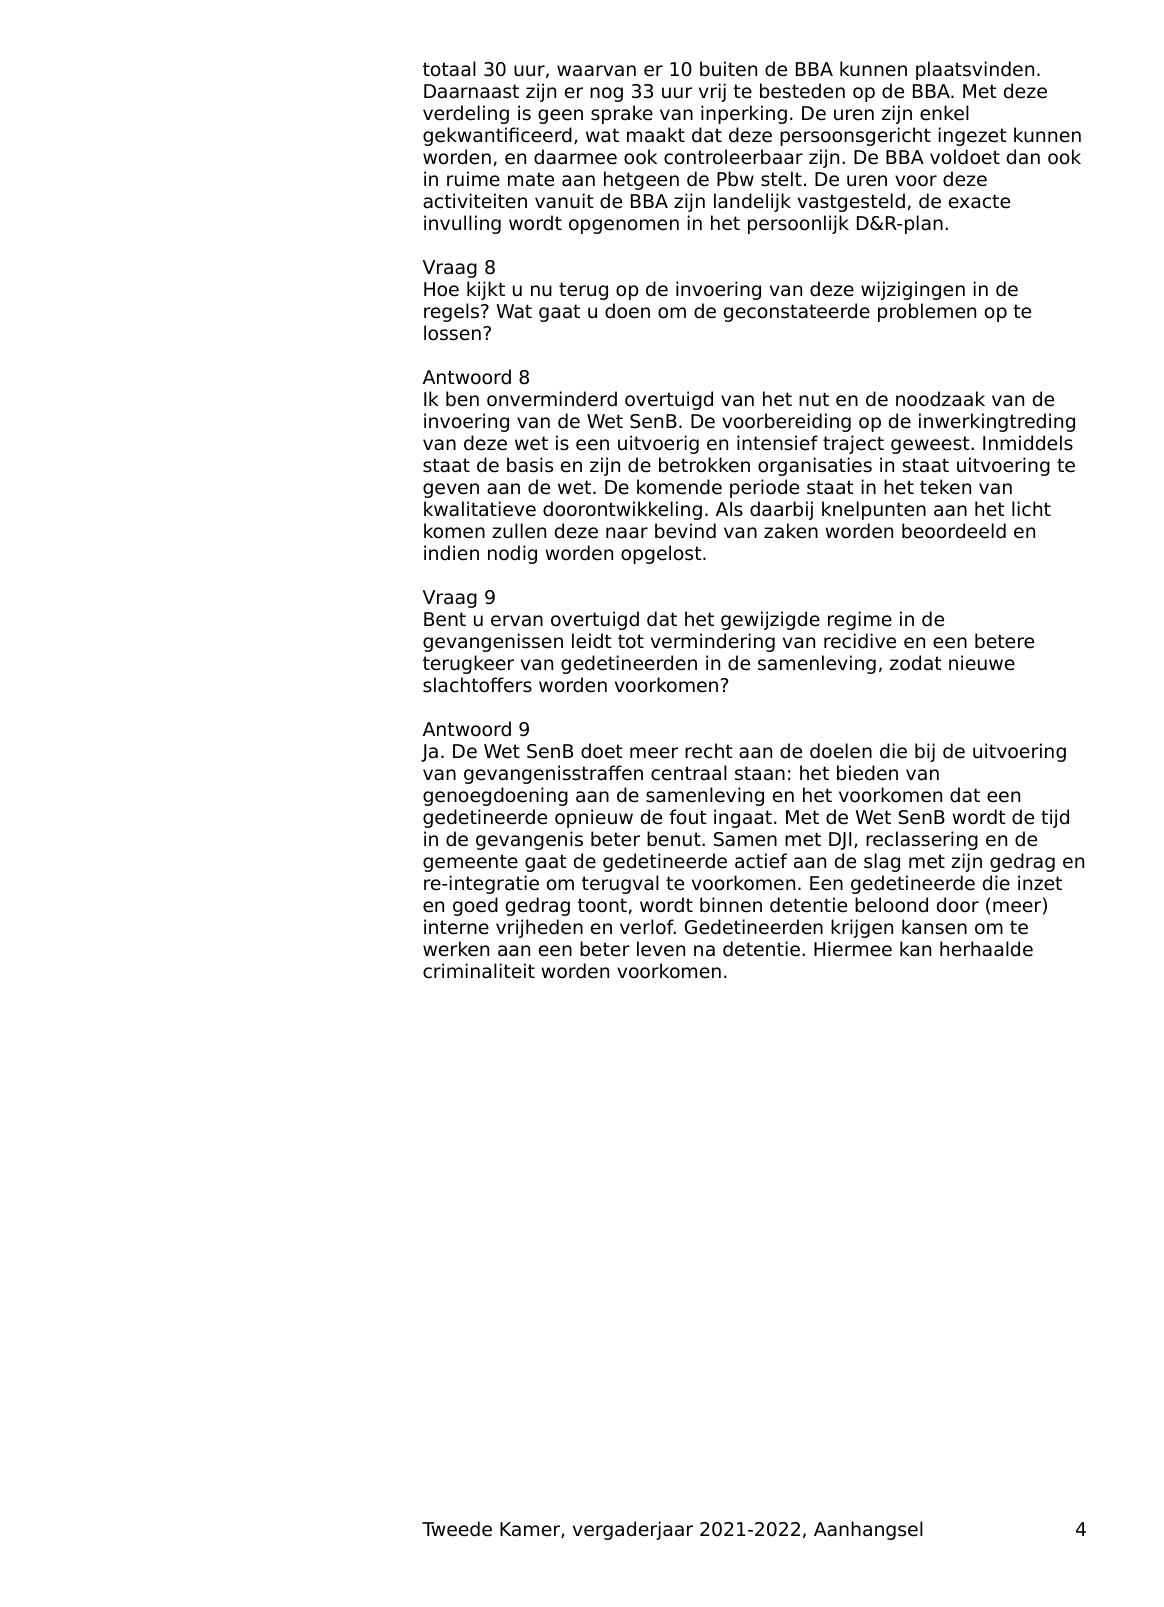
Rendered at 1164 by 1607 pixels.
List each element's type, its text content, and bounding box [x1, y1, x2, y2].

text Ik ben onverminderd overtuigd van het nut en de noodzaak van de invoering van de Wet SenB. De voorbereiding op de inwerkingtreding van deze wet is een uitvoerig en intensief traject geweest. Inmiddels staat de basis en zijn de betrokken organisaties in staat uitvoering te geven aan de wet. De komende periode staat in het teken van kwalitatieve doorontwikkeling. Als daarbij knelpunten aan het licht komen zullen deze naar bevind van zaken worden beoordeeld en indien nodig worden opgelost. [422, 389, 1087, 565]
text Ja. De Wet SenB doet meer recht aan de doelen die bij de uitvoering van gevangenisstraffen centraal staan: het bieden van genoegdoening aan de samenleving en het voorkomen dat een gedetineerde opnieuw de fout ingaat. Met de Wet SenB wordt de tijd in de gevangenis beter benut. Samen met DJI, reclassering en de gemeente gaat de gedetineerde actief aan de slag met zijn gedrag en re-integratie om terugval te voorkomen. Een gedetineerde die inzet en goed gedrag toont, wordt binnen detentie beloond door (meer) interne vrijheden en verlof. Gedetineerden krijgen kansen om te werken aan een beter leven na detentie. Hiermee kan herhaalde criminaliteit worden voorkomen. [422, 741, 1087, 983]
text Hoe kijkt u nu terug op de invoering van deze wijzigingen in de regels? Wat gaat u doen om de geconstateerde problemen op te lossen? [422, 279, 1087, 345]
text Vraag 9 [422, 587, 1087, 609]
text Vraag 8 [422, 257, 1087, 279]
text totaal 30 uur, waarvan er 10 buiten de BBA kunnen plaatsvinden. Daarnaast zijn er nog 33 uur vrij te besteden op de BBA. Met deze verdeling is geen sprake van inperking. De uren zijn enkel gekwantificeerd, wat maakt dat deze persoonsgericht ingezet kunnen worden, en daarmee ook controleerbaar zijn. De BBA voldoet dan ook in ruime mate aan hetgeen de Pbw stelt. De uren voor deze activiteiten vanuit de BBA zijn landelijk vastgesteld, de exacte invulling wordt opgenomen in het persoonlijk D&R-plan. [422, 59, 1087, 235]
text Antwoord 8 [422, 367, 1087, 389]
text Antwoord 9 [422, 719, 1087, 741]
text Bent u ervan overtuigd dat het gewijzigde regime in de gevangenissen leidt tot vermindering van recidive en een betere terugkeer van gedetineerden in de samenleving, zodat nieuwe slachtoffers worden voorkomen? [422, 609, 1087, 697]
